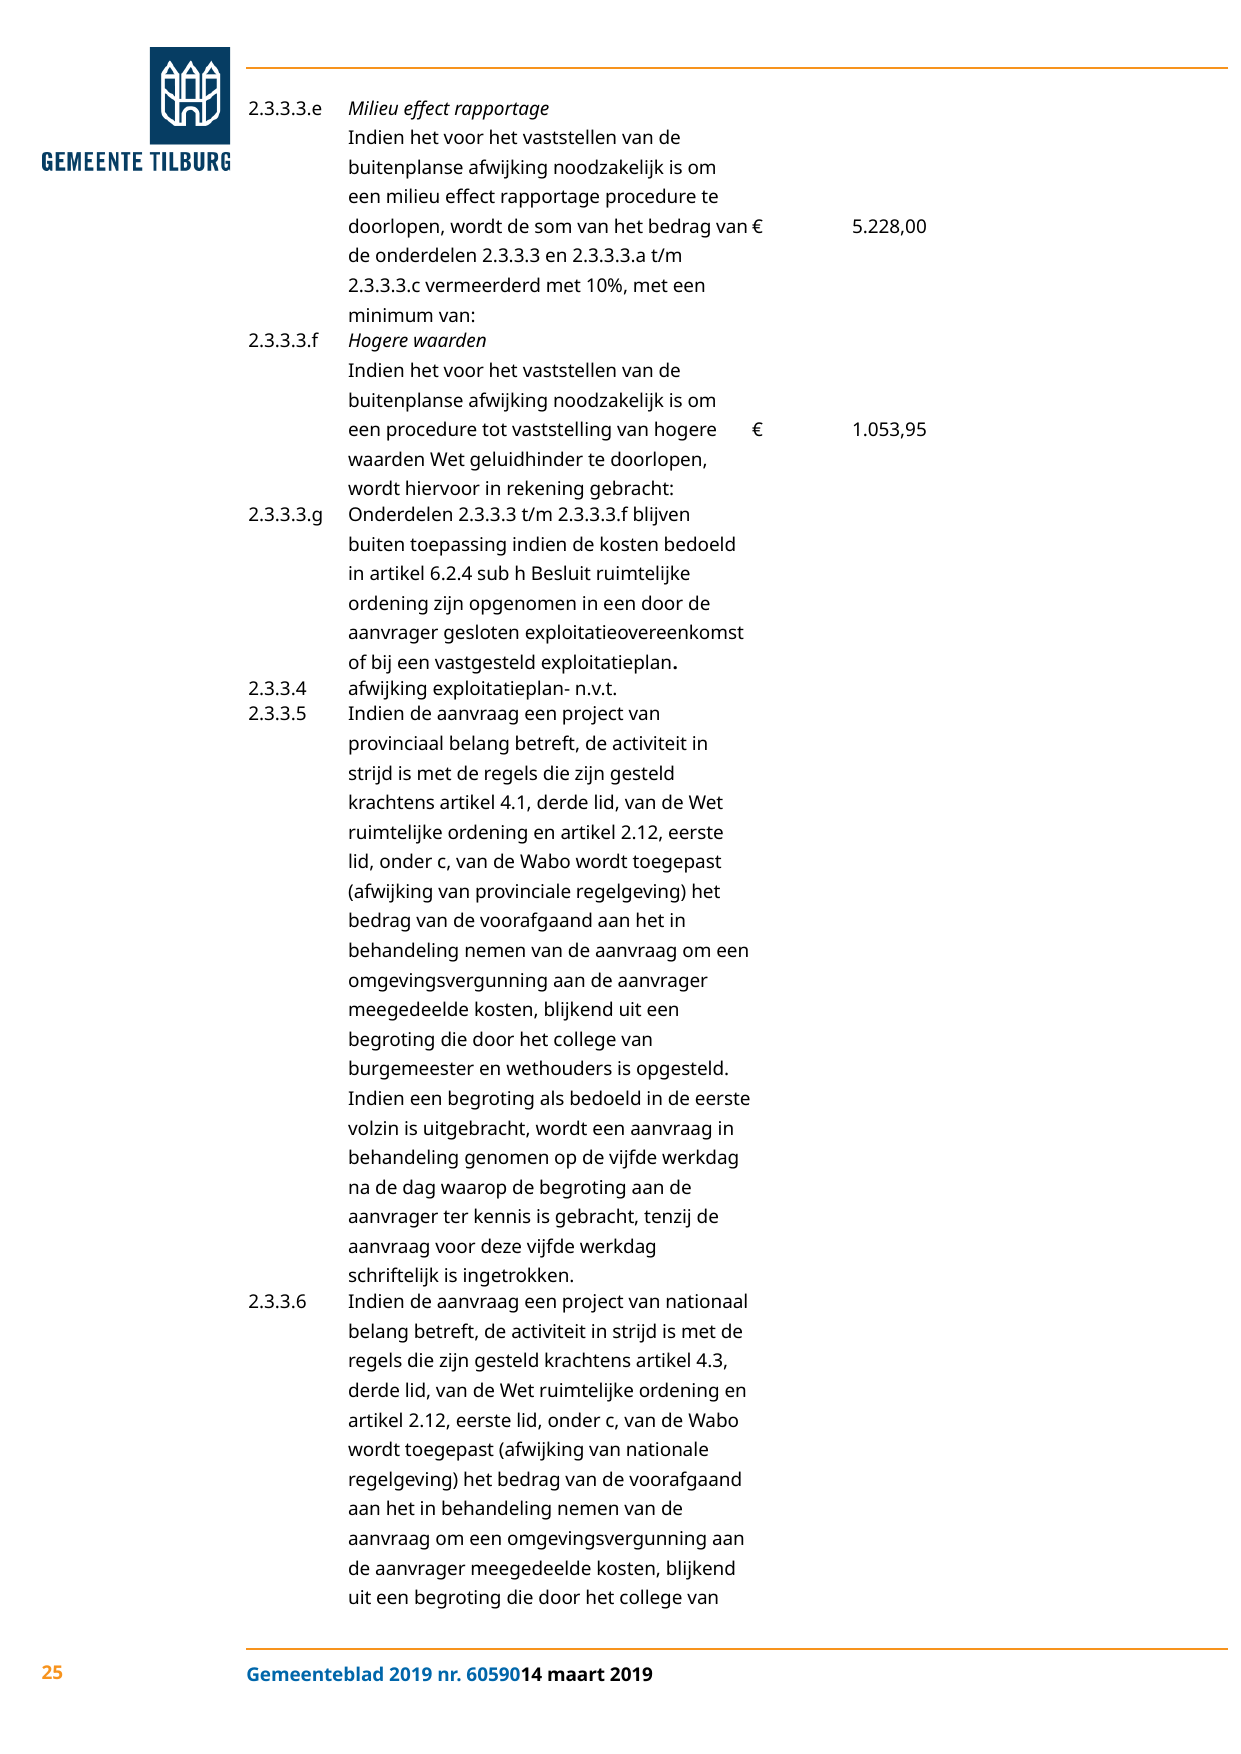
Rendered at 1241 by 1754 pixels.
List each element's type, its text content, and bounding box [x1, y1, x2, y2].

table_cell € [752, 95, 852, 328]
table_cell [752, 701, 852, 1288]
table_cell [852, 701, 1152, 1288]
table_cell [752, 501, 852, 675]
table_cell Milieu effect rapportage Indien het voor het vaststellen van de buitenplanse afwijking noodzakelijk is om een milieu effect rapportage procedure te doorlopen, wordt de som van het bedrag van de onderdelen 2.3.3.3 en 2.3.3.3.a t/m 2.3.3.3.c vermeerderd met 10%, met een minimum van: [348, 95, 752, 328]
table_cell Onderdelen 2.3.3.3 t/m 2.3.3.3.f blijven buiten toepassing indien de kosten bedoeld in artikel 6.2.4 sub h Besluit ruimtelijke ordening zijn opgenomen in een door de aanvrager gesloten exploitatieovereenkomst of bij een vastgesteld exploitatieplan. [348, 501, 752, 675]
table_cell € [752, 328, 852, 501]
table_cell [852, 675, 1152, 701]
table_cell [752, 1289, 852, 1610]
table_cell 2.3.3.3.e [248, 95, 348, 328]
table_cell 5.228,00 [852, 95, 1152, 328]
table_cell 2.3.3.6 [248, 1289, 348, 1610]
table_cell Indien de aanvraag een project van nationaal belang betreft, de activiteit in strijd is met de regels die zijn gesteld krachtens artikel 4.3, derde lid, van de Wet ruimtelijke ordening en artikel 2.12, eerste lid, onder c, van de Wabo wordt toegepast (afwijking van nationale regelgeving) het bedrag van de voorafgaand aan het in behandeling nemen van de aanvraag om een omgevingsvergunning aan de aanvrager meegedeelde kosten, blijkend uit een begroting die door het college van [348, 1289, 752, 1610]
picture [41, 47, 231, 172]
table_cell Hogere waarden Indien het voor het vaststellen van de buitenplanse afwijking noodzakelijk is om een procedure tot vaststelling van hogere waarden Wet geluidhinder te doorlopen, wordt hiervoor in rekening gebracht: [348, 328, 752, 501]
table_cell 2.3.3.4 [248, 675, 348, 701]
table_cell 2.3.3.5 [248, 701, 348, 1288]
table_cell 2.3.3.3.f [248, 328, 348, 501]
table_cell afwijking exploitatieplan- n.v.t. [348, 675, 752, 701]
table_cell [752, 675, 852, 701]
table_cell 1.053,95 [852, 328, 1152, 501]
table_cell [852, 1289, 1152, 1610]
table_cell [852, 501, 1152, 675]
table_cell 2.3.3.3.g [248, 501, 348, 675]
table_cell Indien de aanvraag een project van provinciaal belang betreft, de activiteit in strijd is met de regels die zijn gesteld krachtens artikel 4.1, derde lid, van de Wet ruimtelijke ordening en artikel 2.12, eerste lid, onder c, van de Wabo wordt toegepast (afwijking van provinciale regelgeving) het bedrag van de voorafgaand aan het in behandeling nemen van de aanvraag om een omgevingsvergunning aan de aanvrager meegedeelde kosten, blijkend uit een begroting die door het college van burgemeester en wethouders is opgesteld. Indien een begroting als bedoeld in de eerste volzin is uitgebracht, wordt een aanvraag in behandeling genomen op de vijfde werkdag na de dag waarop de begroting aan de aanvrager ter kennis is gebracht, tenzij de aanvraag voor deze vijfde werkdag schriftelijk is ingetrokken. [348, 701, 752, 1288]
